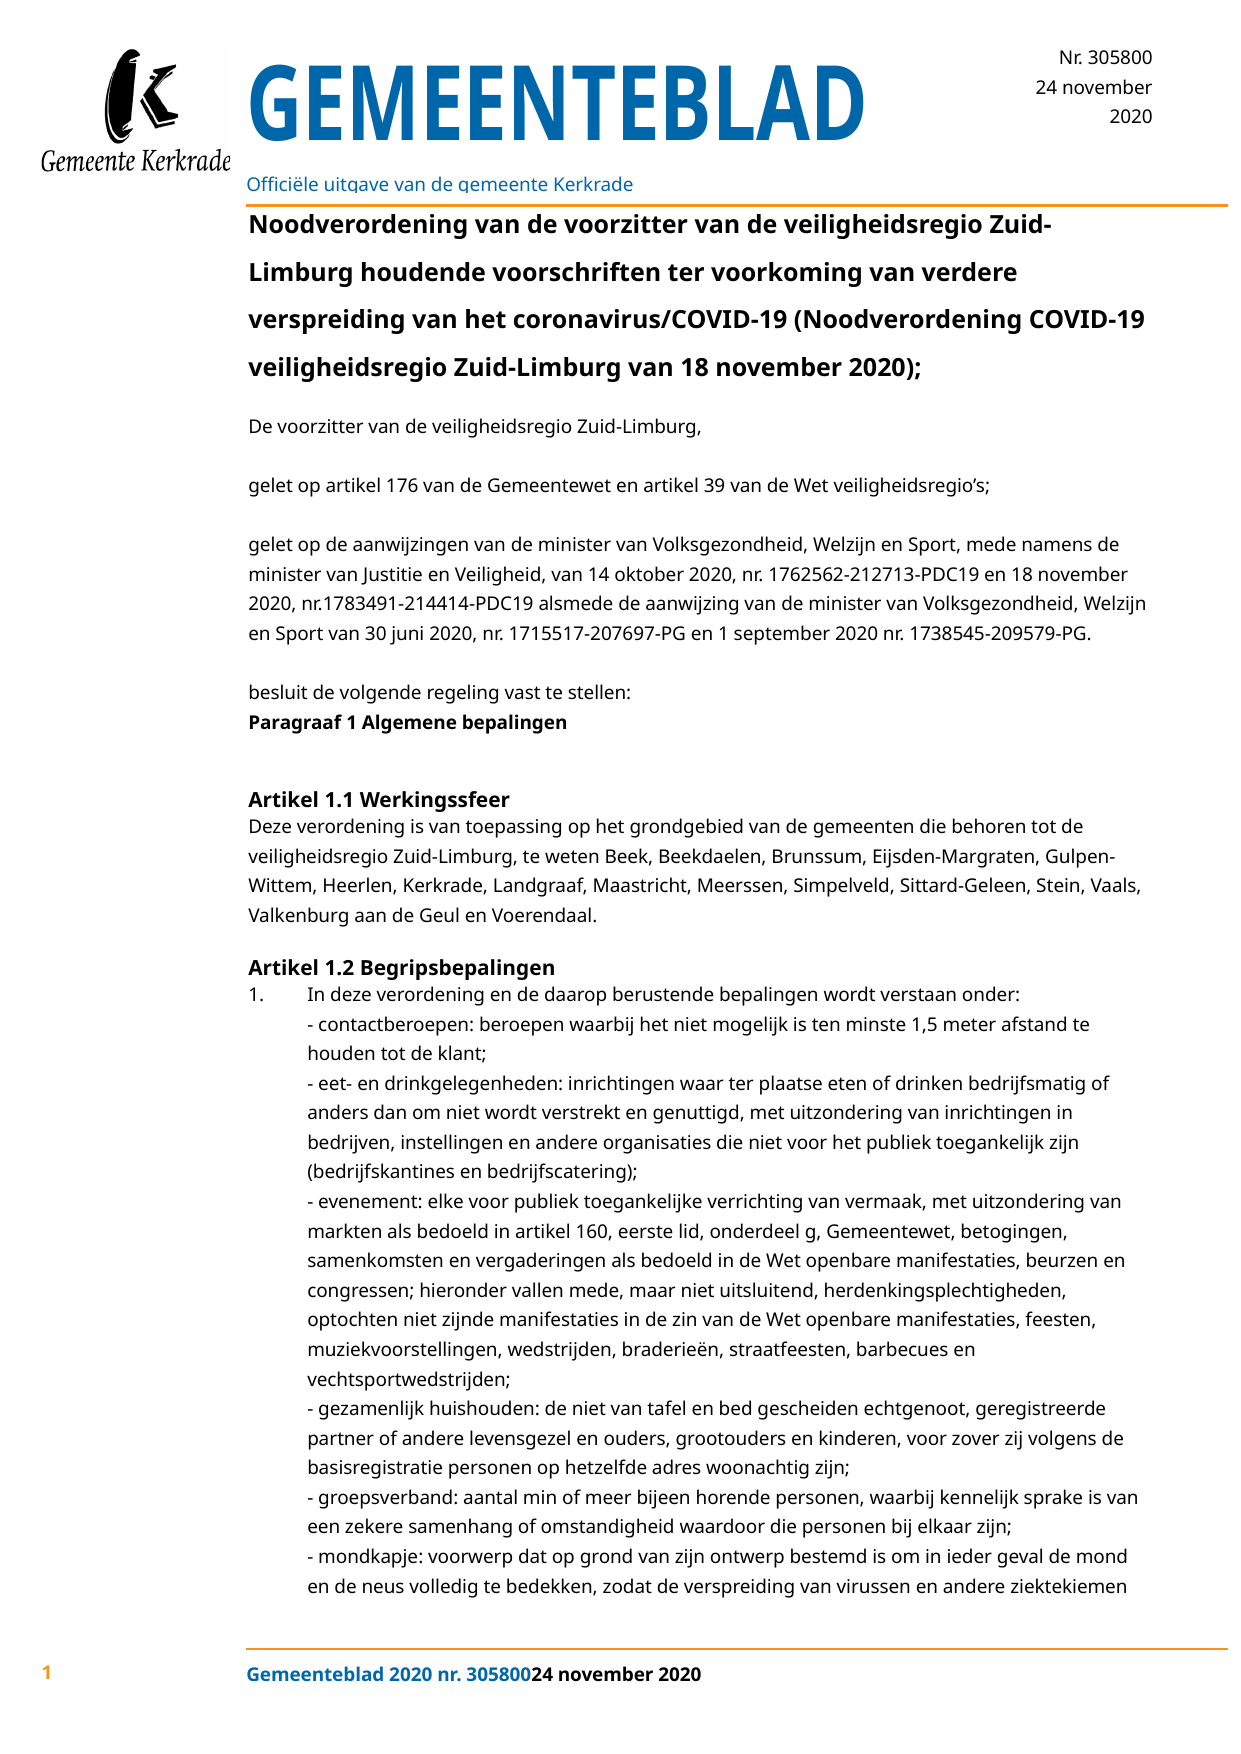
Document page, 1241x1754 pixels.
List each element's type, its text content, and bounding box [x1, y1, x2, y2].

list - groepsverband: aantal min of meer bijeen horende personen, waarbij kennelijk sprake is van een zekere samenhang of omstandigheid waardoor die personen bij elkaar zijn; [248, 1484, 1152, 1539]
list - gezamenlijk huishouden: de niet van tafel en bed gescheiden echtgenoot, geregistreerde partner of andere levensgezel en ouders, grootouders en kinderen, voor zover zij volgens de basisregistratie personen op hetzelfde adres woonachtig zijn; [248, 1395, 1152, 1480]
text Paragraaf 1 Algemene bepalingen [248, 709, 1152, 735]
text Artikel 1.2 Begripsbepalingen [248, 953, 1152, 981]
text De voorzitter van de veiligheidsregio Zuid-Limburg, [248, 413, 1152, 439]
list muziekvoorstellingen, wedstrijden, braderieën, straatfeesten, barbecues en vechtsportwedstrijden; [248, 1336, 1152, 1391]
list - evenement: elke voor publiek toegankelijke verrichting van vermaak, met uitzondering van markten als bedoeld in artikel 160, eerste lid, onderdeel g, Gemeentewet, betogingen, samenkomsten en vergaderingen als bedoeld in de Wet openbare manifestaties, beurzen en congressen; hieronder vallen mede, maar niet uitsluitend, herdenkingsplechtigheden, optochten niet zijnde manifestaties in de zin van de Wet openbare manifestaties, feesten, [248, 1188, 1152, 1332]
picture [41, 47, 231, 172]
list - contactberoepen: beroepen waarbij het niet mogelijk is ten minste 1,5 meter afstand te houden tot de klant; [248, 1011, 1152, 1066]
list In deze verordening en de daarop berustende bepalingen wordt verstaan onder: [248, 981, 1152, 1007]
text gelet op artikel 176 van de Gemeentewet en artikel 39 van de Wet veiligheidsregio’s; [248, 472, 1152, 498]
text gelet op de aanwijzingen van de minister van Volksgezondheid, Welzijn en Sport, mede namens de minister van Justitie en Veiligheid, van 14 oktober 2020, nr. 1762562-212713-PDC19 en 18 november 2020, nr.1783491-214414-PDC19 alsmede de aanwijzing van de minister van Volksgezondheid, Welzijn en Sport van 30 juni 2020, nr. 1715517-207697-PG en 1 september 2020 nr. 1738545-209579-PG. [248, 531, 1152, 646]
text Deze verordening is van toepassing op het grondgebied van de gemeenten die behoren tot de veiligheidsregio Zuid-Limburg, te weten Beek, Beekdaelen, Brunssum, Eijsden-Margraten, Gulpen-Wittem, Heerlen, Kerkrade, Landgraaf, Maastricht, Meerssen, Simpelveld, Sittard-Geleen, Stein, Vaals, Valkenburg aan de Geul en Voerendaal. [248, 813, 1152, 928]
list - eet- en drinkgelegenheden: inrichtingen waar ter plaatse eten of drinken bedrijfsmatig of anders dan om niet wordt verstrekt en genuttigd, met uitzondering van inrichtingen in bedrijven, instellingen en andere organisaties die niet voor het publiek toegankelijk zijn (bedrijfskantines en bedrijfscatering); [248, 1070, 1152, 1184]
list - mondkapje: voorwerp dat op grond van zijn ontwerp bestemd is om in ieder geval de mond en de neus volledig te bedekken, zodat de verspreiding van virussen en andere ziektekiemen [248, 1543, 1152, 1598]
text besluit de volgende regeling vast te stellen: [248, 679, 1152, 705]
text Artikel 1.1 Werkingssfeer [248, 785, 1152, 813]
text Noodverordening van de voorzitter van de veiligheidsregio Zuid-Limburg houdende voorschriften ter voorkoming van verdere verspreiding van het coronavirus/COVID-19 (Noodverordening COVID-19 veiligheidsregio Zuid-Limburg van 18 november 2020); [248, 207, 1152, 384]
